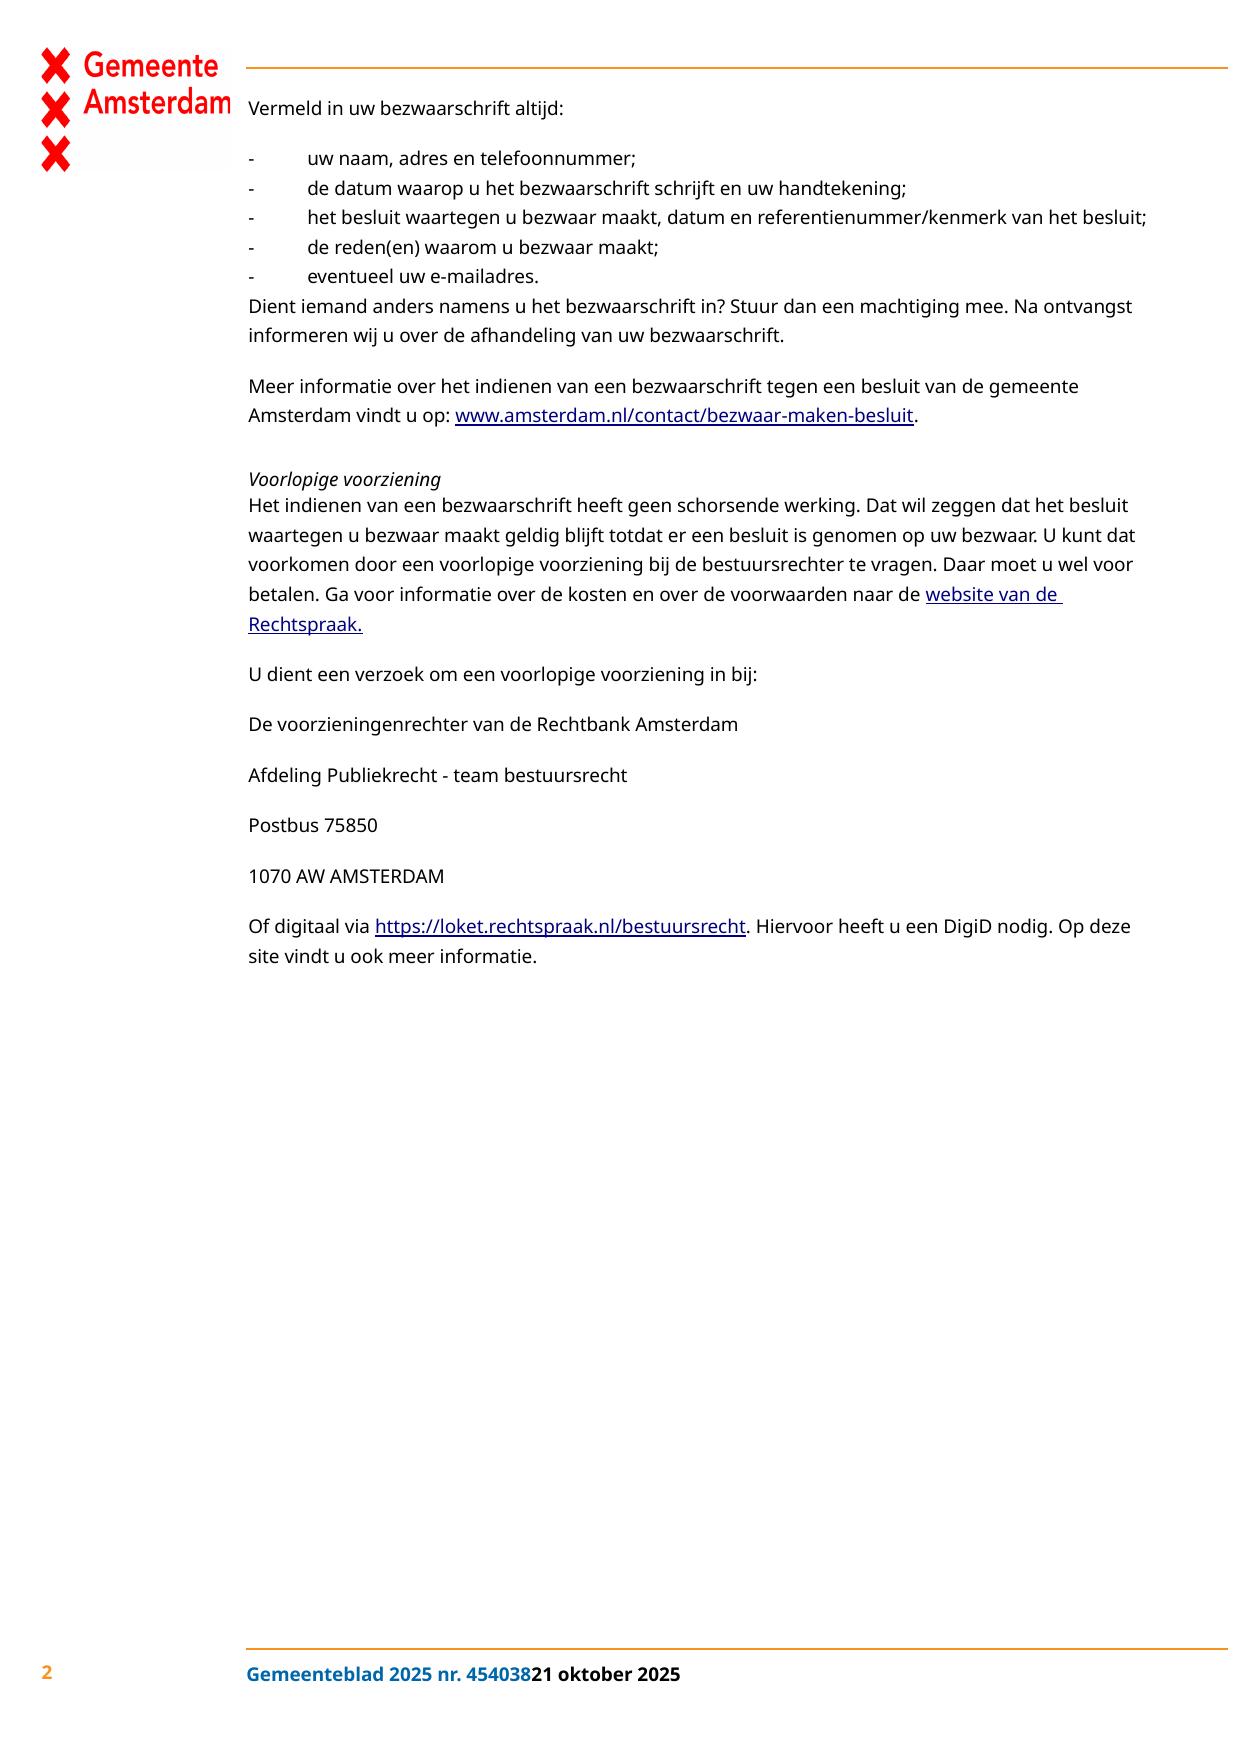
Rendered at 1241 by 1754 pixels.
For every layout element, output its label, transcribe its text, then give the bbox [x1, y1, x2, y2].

text De voorzieningenrechter van de Rechtbank Amsterdam [248, 712, 1152, 737]
list de reden(en) waarom u bezwaar maakt; [248, 234, 1152, 260]
text Meer informatie over het indienen van een bezwaarschrift tegen een besluit van de gemeente Amsterdam vindt u op: www.amsterdam.nl/contact/bezwaar-maken-besluit. [248, 373, 1152, 428]
list uw naam, adres en telefoonnummer; [248, 145, 1152, 171]
list de datum waarop u het bezwaarschrift schrijft en uw handtekening; [248, 175, 1152, 201]
list eventueel uw e-mailadres. [248, 263, 1152, 289]
text Afdeling Publiekrecht - team bestuursrecht [248, 762, 1152, 788]
text Het indienen van een bezwaarschrift heeft geen schorsende werking. Dat wil zeggen dat het besluit waartegen u bezwaar maakt geldig blijft totdat er een besluit is genomen op uw bezwaar. U kunt dat voorkomen door een voorlopige voorziening bij de bestuursrechter te vragen. Daar moet u wel voor betalen. Ga voor informatie over de kosten en over de voorwaarden naar de website van de Rechtspraak. [248, 492, 1152, 636]
text Dient iemand anders namens u het bezwaarschrift in? Stuur dan een machtiging mee. Na ontvangst informeren wij u over de afhandeling van uw bezwaarschrift. [248, 293, 1152, 348]
picture [41, 47, 231, 172]
text Of digitaal via https://loket.rechtspraak.nl/bestuursrecht. Hiervoor heeft u een DigiD nodig. Op deze site vindt u ook meer informatie. [248, 913, 1152, 968]
text Voorlopige voorziening [248, 467, 1152, 492]
text 1070 AW AMSTERDAM [248, 863, 1152, 888]
list het besluit waartegen u bezwaar maakt, datum en referentienummer/kenmerk van het besluit; [248, 204, 1152, 230]
text Vermeld in uw bezwaarschrift altijd: [248, 95, 1152, 121]
text Postbus 75850 [248, 812, 1152, 838]
text U dient een verzoek om een voorlopige voorziening in bij: [248, 661, 1152, 687]
